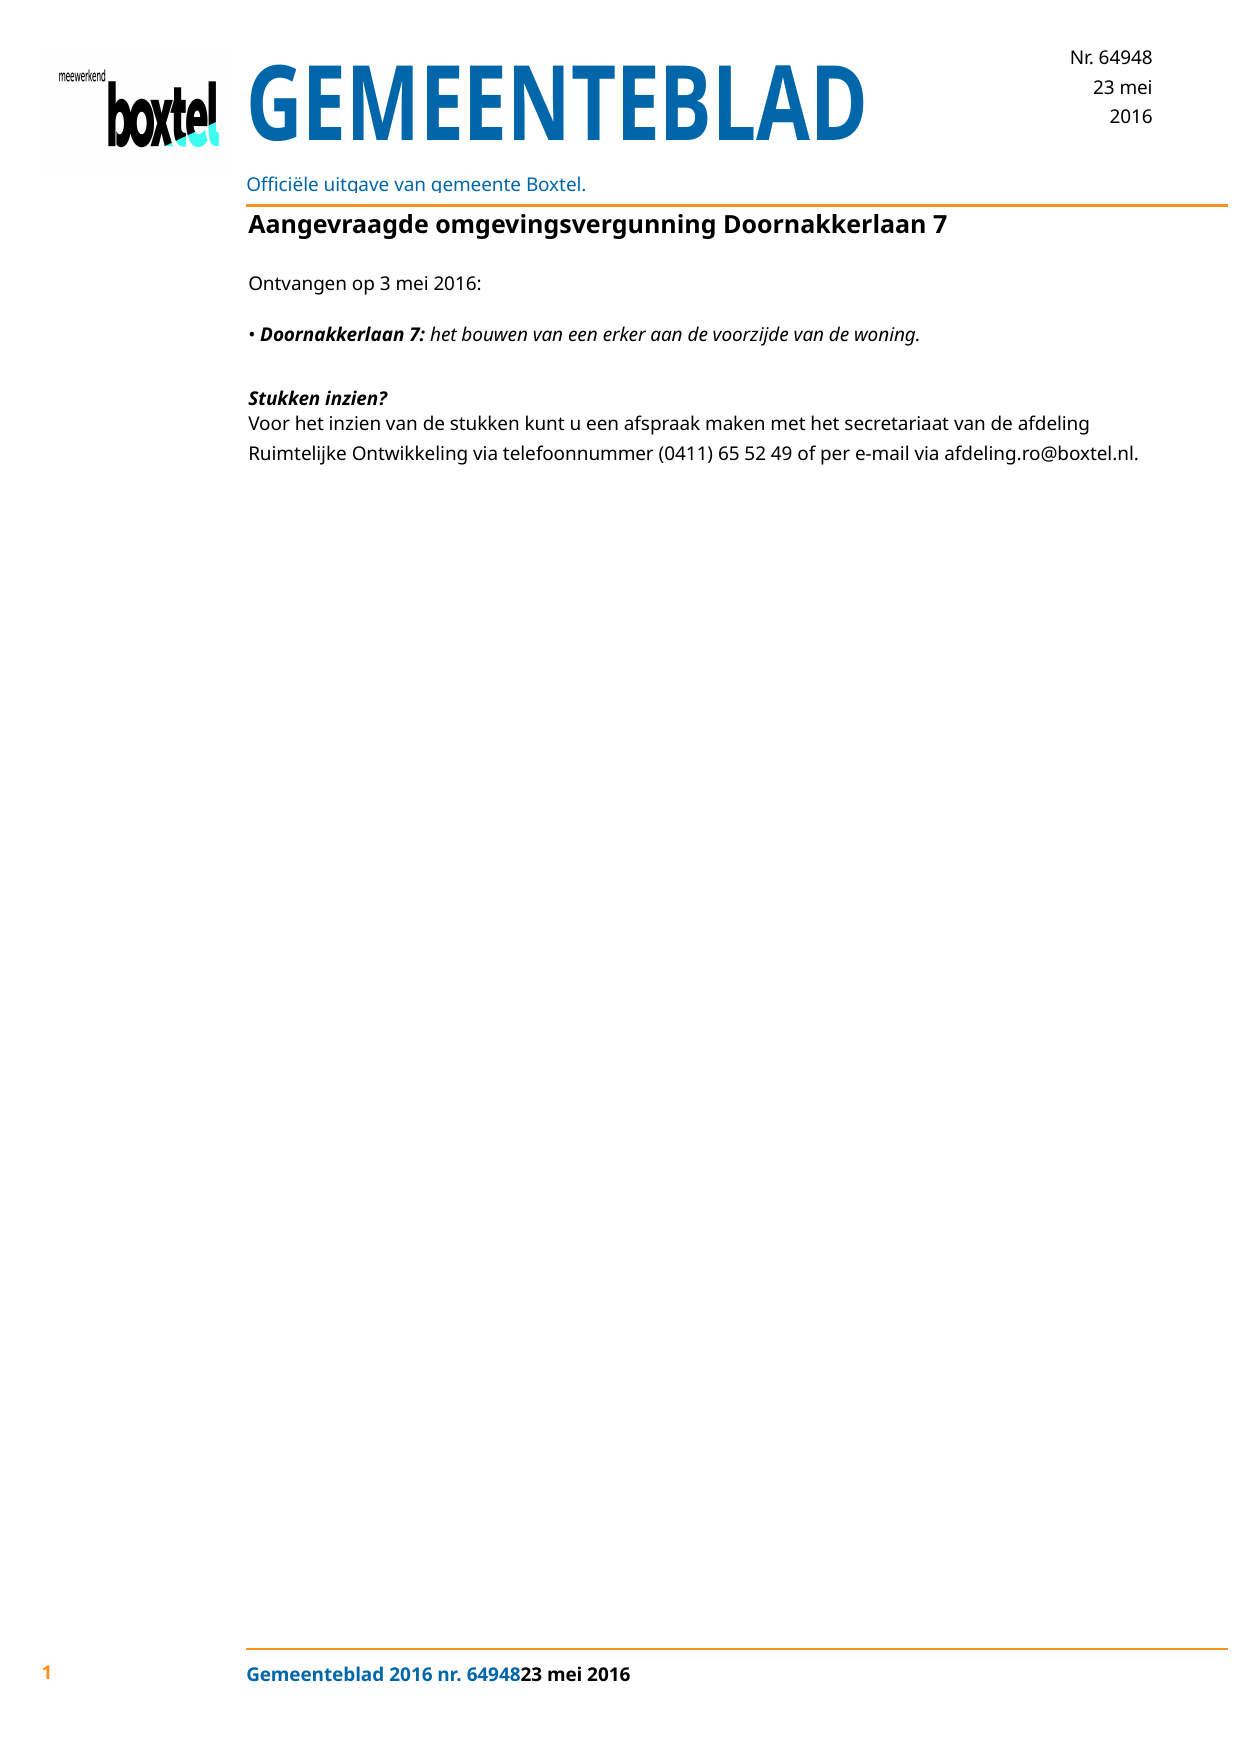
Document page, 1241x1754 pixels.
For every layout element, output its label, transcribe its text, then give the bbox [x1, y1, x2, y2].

text Voor het inzien van de stukken kunt u een afspraak maken met het secretariaat van de afdeling Ruimtelijke Ontwikkeling via telefoonnummer (0411) 65 52 49 of per e-mail via afdeling.ro@boxtel.nl. [248, 410, 1152, 466]
text Stukken inzien? [248, 385, 1152, 410]
text Aangevraagde omgevingsvergunning Doornakkerlaan 7 [248, 207, 1152, 241]
text • Doornakkerlaan 7: het bouwen van een erker aan de voorzijde van de woning. [248, 321, 1152, 346]
picture [41, 47, 231, 172]
text Ontvangen op 3 mei 2016: [248, 270, 1152, 296]
